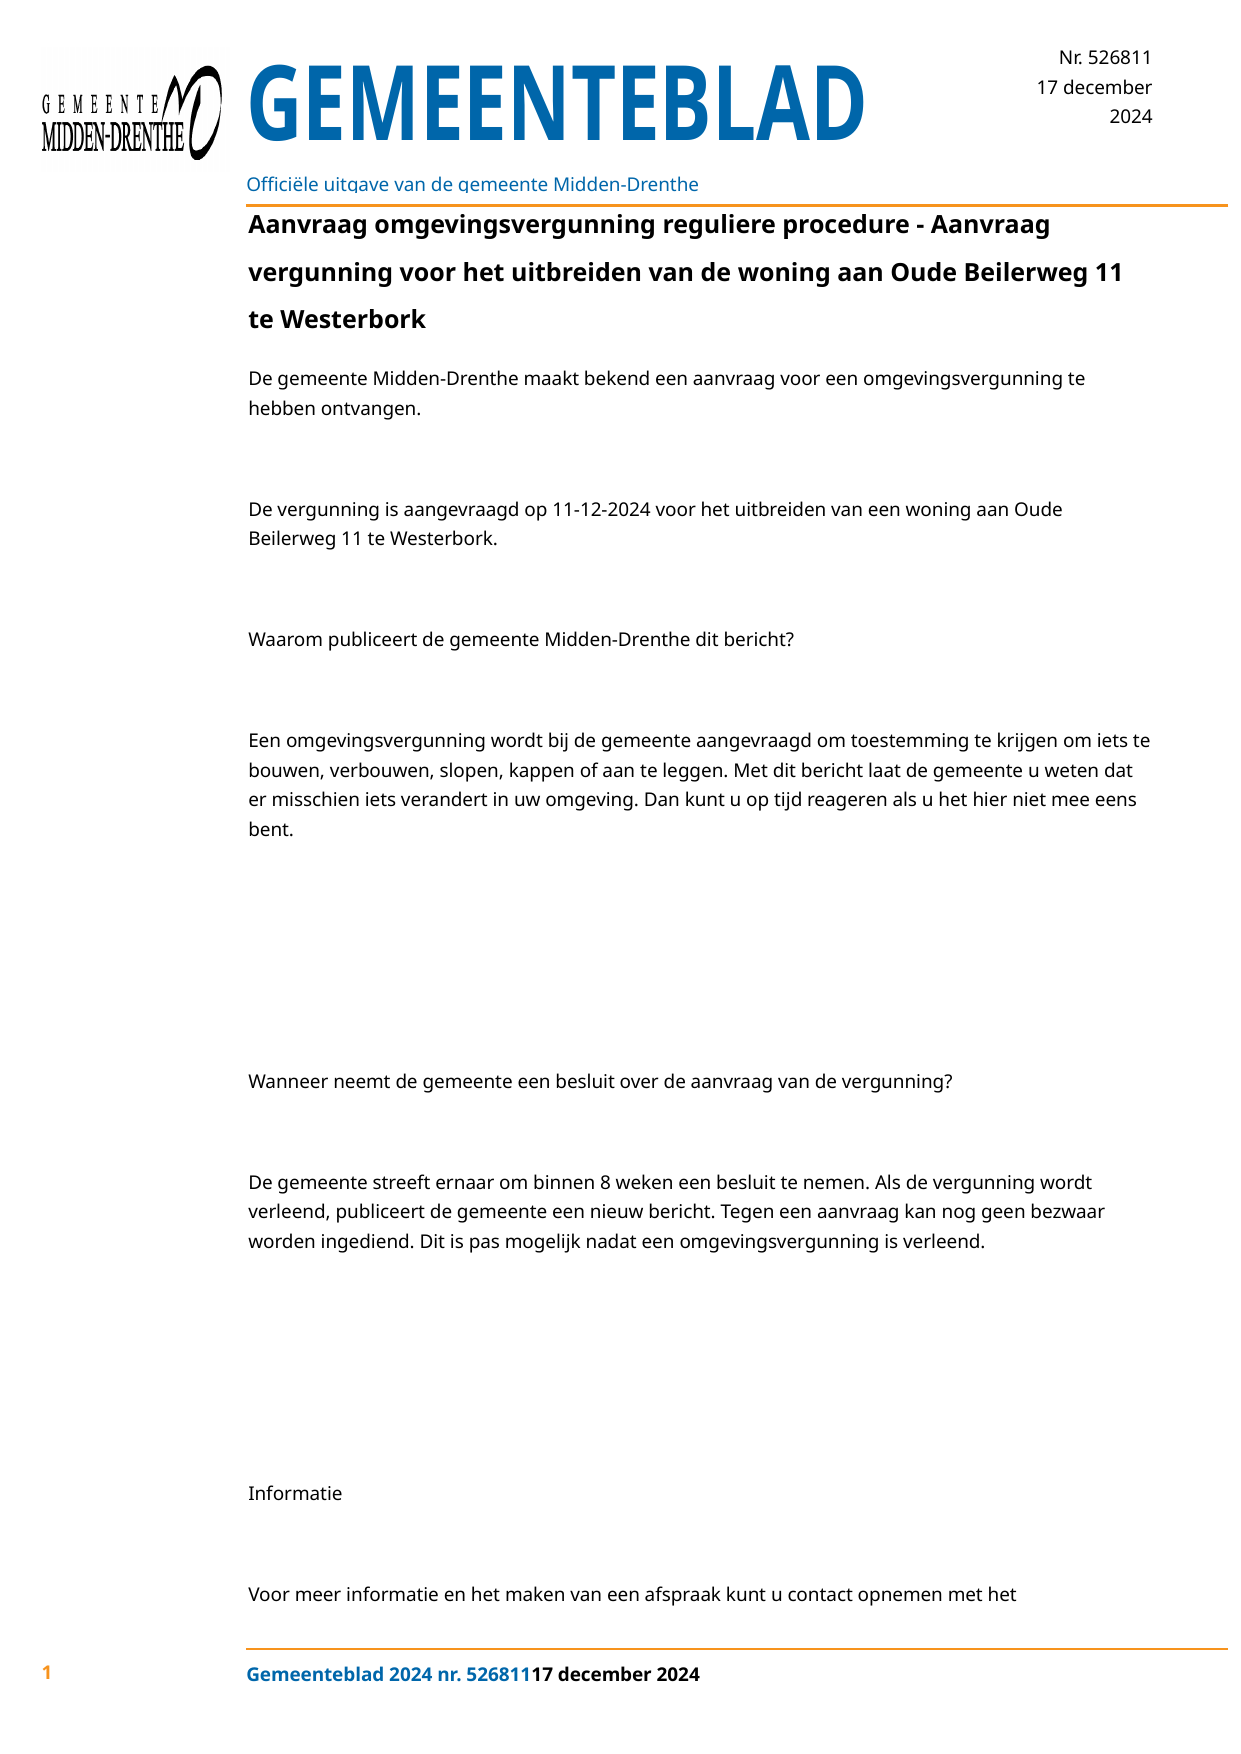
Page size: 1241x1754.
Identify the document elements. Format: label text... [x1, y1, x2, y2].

text Waarom publiceert de gemeente Midden-Drenthe dit bericht? [248, 626, 1152, 652]
picture [41, 47, 231, 172]
text Een omgevingsvergunning wordt bij de gemeente aangevraagd om toestemming te krijgen om iets te bouwen, verbouwen, slopen, kappen of aan te leggen. Met dit bericht laat de gemeente u weten dat er misschien iets verandert in uw omgeving. Dan kunt u op tijd reageren als u het hier niet mee eens bent. [248, 727, 1152, 842]
text De vergunning is aangevraagd op 11-12-2024 voor het uitbreiden van een woning aan Oude Beilerweg 11 te Westerbork. [248, 496, 1152, 551]
text Wanneer neemt de gemeente een besluit over de aanvraag van de vergunning? [248, 1068, 1152, 1094]
text Aanvraag omgevingsvergunning reguliere procedure - Aanvraag vergunning voor het uitbreiden van de woning aan Oude Beilerweg 11 te Westerbork [248, 207, 1152, 336]
text De gemeente streeft ernaar om binnen 8 weken een besluit te nemen. Als de vergunning wordt verleend, publiceert de gemeente een nieuw bericht. Tegen een aanvraag kan nog geen bezwaar worden ingediend. Dit is pas mogelijk nadat een omgevingsvergunning is verleend. [248, 1169, 1152, 1254]
text Informatie [248, 1480, 1152, 1506]
text De gemeente Midden-Drenthe maakt bekend een aanvraag voor een omgevingsvergunning te hebben ontvangen. [248, 366, 1152, 421]
text Voor meer informatie en het maken van een afspraak kunt u contact opnemen met het [248, 1581, 1152, 1607]
